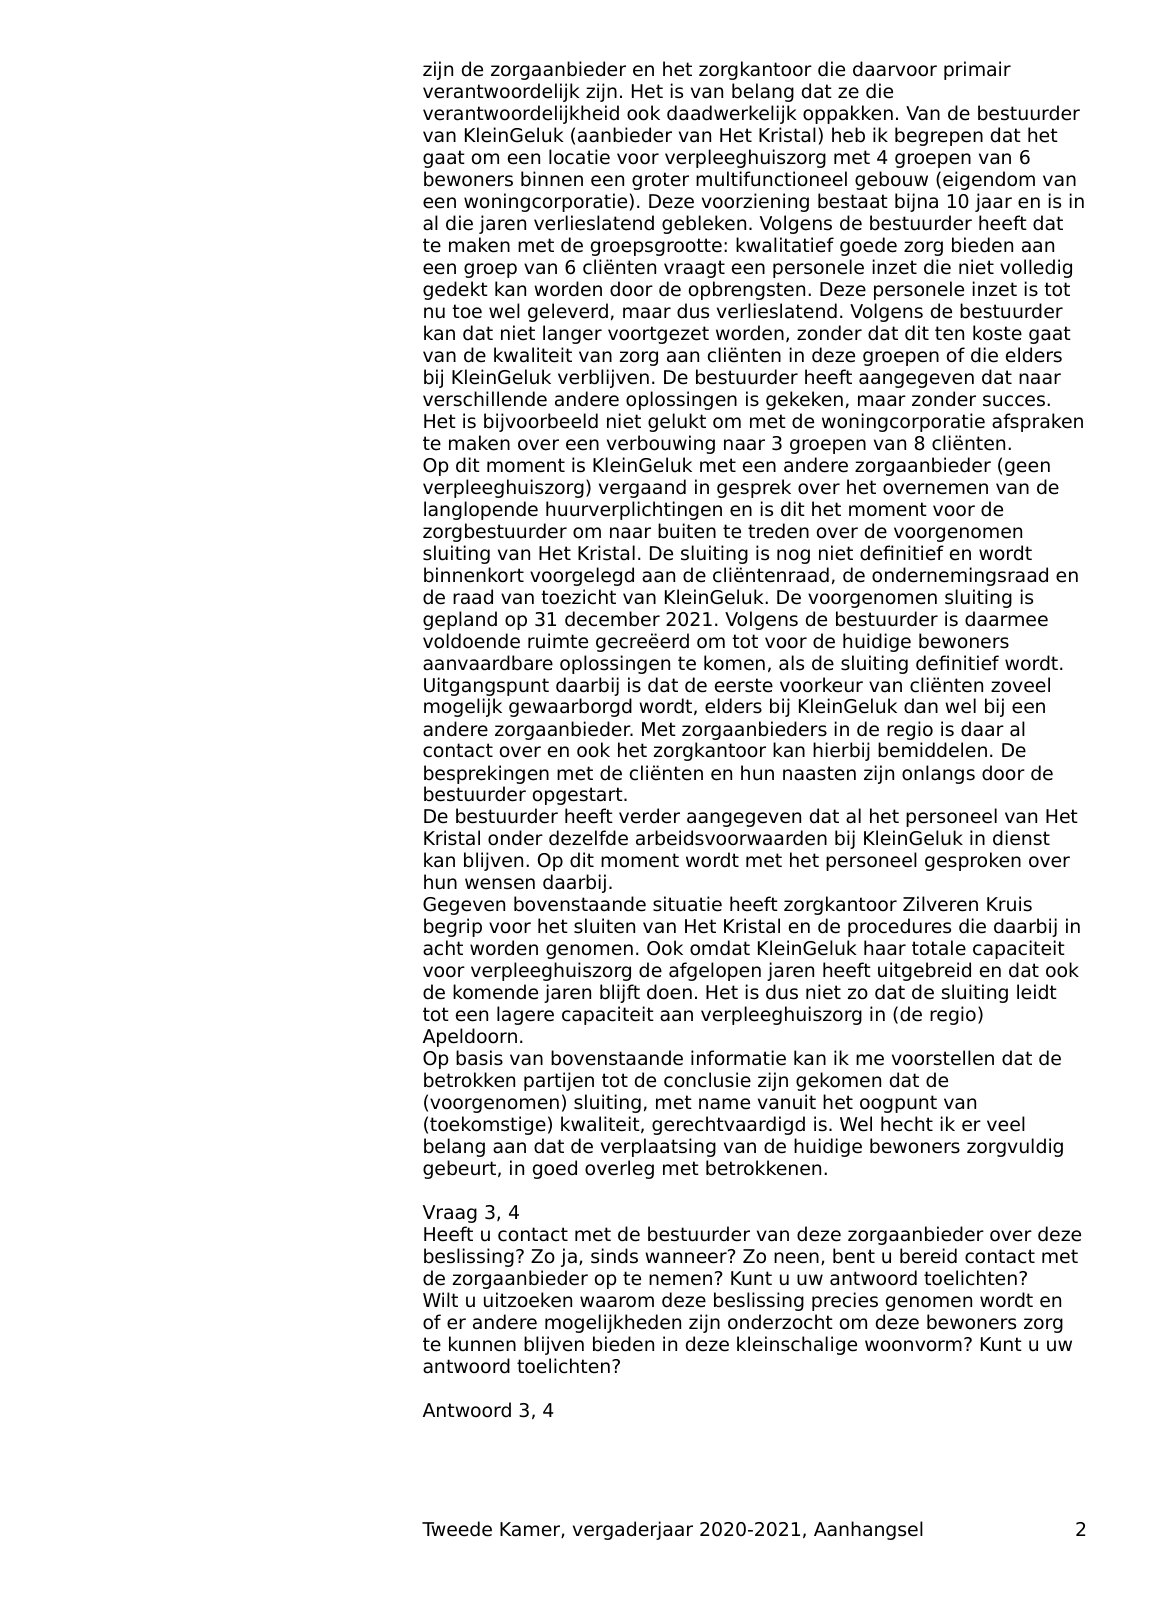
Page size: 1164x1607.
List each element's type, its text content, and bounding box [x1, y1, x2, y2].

text De bestuurder heeft verder aangegeven dat al het personeel van Het Kristal onder dezelfde arbeidsvoorwaarden bij KleinGeluk in dienst kan blijven. Op dit moment wordt met het personeel gesproken over hun wensen daarbij. [422, 806, 1087, 894]
text Wilt u uitzoeken waarom deze beslissing precies genomen wordt en of er andere mogelijkheden zijn onderzocht om deze bewoners zorg te kunnen blijven bieden in deze kleinschalige woonvorm? Kunt u uw antwoord toelichten? [422, 1290, 1087, 1378]
text Op basis van bovenstaande informatie kan ik me voorstellen dat de betrokken partijen tot de conclusie zijn gekomen dat de (voorgenomen) sluiting, met name vanuit het oogpunt van (toekomstige) kwaliteit, gerechtvaardigd is. Wel hecht ik er veel belang aan dat de verplaatsing van de huidige bewoners zorgvuldig gebeurt, in goed overleg met betrokkenen. [422, 1048, 1087, 1180]
text Vraag 3, 4 [422, 1202, 1087, 1224]
text Antwoord 3, 4 [422, 1400, 1087, 1422]
text Heeft u contact met de bestuurder van deze zorgaanbieder over deze beslissing? Zo ja, sinds wanneer? Zo neen, bent u bereid contact met de zorgaanbieder op te nemen? Kunt u uw antwoord toelichten? [422, 1224, 1087, 1290]
text Gegeven bovenstaande situatie heeft zorgkantoor Zilveren Kruis begrip voor het sluiten van Het Kristal en de procedures die daarbij in acht worden genomen. Ook omdat KleinGeluk haar totale capaciteit voor verpleeghuiszorg de afgelopen jaren heeft uitgebreid en dat ook de komende jaren blijft doen. Het is dus niet zo dat de sluiting leidt tot een lagere capaciteit aan verpleeghuiszorg in (de regio) Apeldoorn. [422, 894, 1087, 1048]
text Op dit moment is KleinGeluk met een andere zorgaanbieder (geen verpleeghuiszorg) vergaand in gesprek over het overnemen van de langlopende huurverplichtingen en is dit het moment voor de zorgbestuurder om naar buiten te treden over de voorgenomen sluiting van Het Kristal. De sluiting is nog niet definitief en wordt binnenkort voorgelegd aan de cliëntenraad, de ondernemingsraad en de raad van toezicht van KleinGeluk. De voorgenomen sluiting is gepland op 31 december 2021. Volgens de bestuurder is daarmee voldoende ruimte gecreëerd om tot voor de huidige bewoners aanvaardbare oplossingen te komen, als de sluiting definitief wordt. Uitgangspunt daarbij is dat de eerste voorkeur van cliënten zoveel mogelijk gewaarborgd wordt, elders bij KleinGeluk dan wel bij een andere zorgaanbieder. Met zorgaanbieders in de regio is daar al contact over en ook het zorgkantoor kan hierbij bemiddelen. De besprekingen met de cliënten en hun naasten zijn onlangs door de bestuurder opgestart. [422, 455, 1087, 806]
text zijn de zorgaanbieder en het zorgkantoor die daarvoor primair verantwoordelijk zijn. Het is van belang dat ze die verantwoordelijkheid ook daadwerkelijk oppakken. Van de bestuurder van KleinGeluk (aanbieder van Het Kristal) heb ik begrepen dat het gaat om een locatie voor verpleeghuiszorg met 4 groepen van 6 bewoners binnen een groter multifunctioneel gebouw (eigendom van een woningcorporatie). Deze voorziening bestaat bijna 10 jaar en is in al die jaren verlieslatend gebleken. Volgens de bestuurder heeft dat te maken met de groepsgrootte: kwalitatief goede zorg bieden aan een groep van 6 cliënten vraagt een personele inzet die niet volledig gedekt kan worden door de opbrengsten. Deze personele inzet is tot nu toe wel geleverd, maar dus verlieslatend. Volgens de bestuurder kan dat niet langer voortgezet worden, zonder dat dit ten koste gaat van de kwaliteit van zorg aan cliënten in deze groepen of die elders bij KleinGeluk verblijven. De bestuurder heeft aangegeven dat naar verschillende andere oplossingen is gekeken, maar zonder succes. Het is bijvoorbeeld niet gelukt om met de woningcorporatie afspraken te maken over een verbouwing naar 3 groepen van 8 cliënten. [422, 59, 1087, 455]
